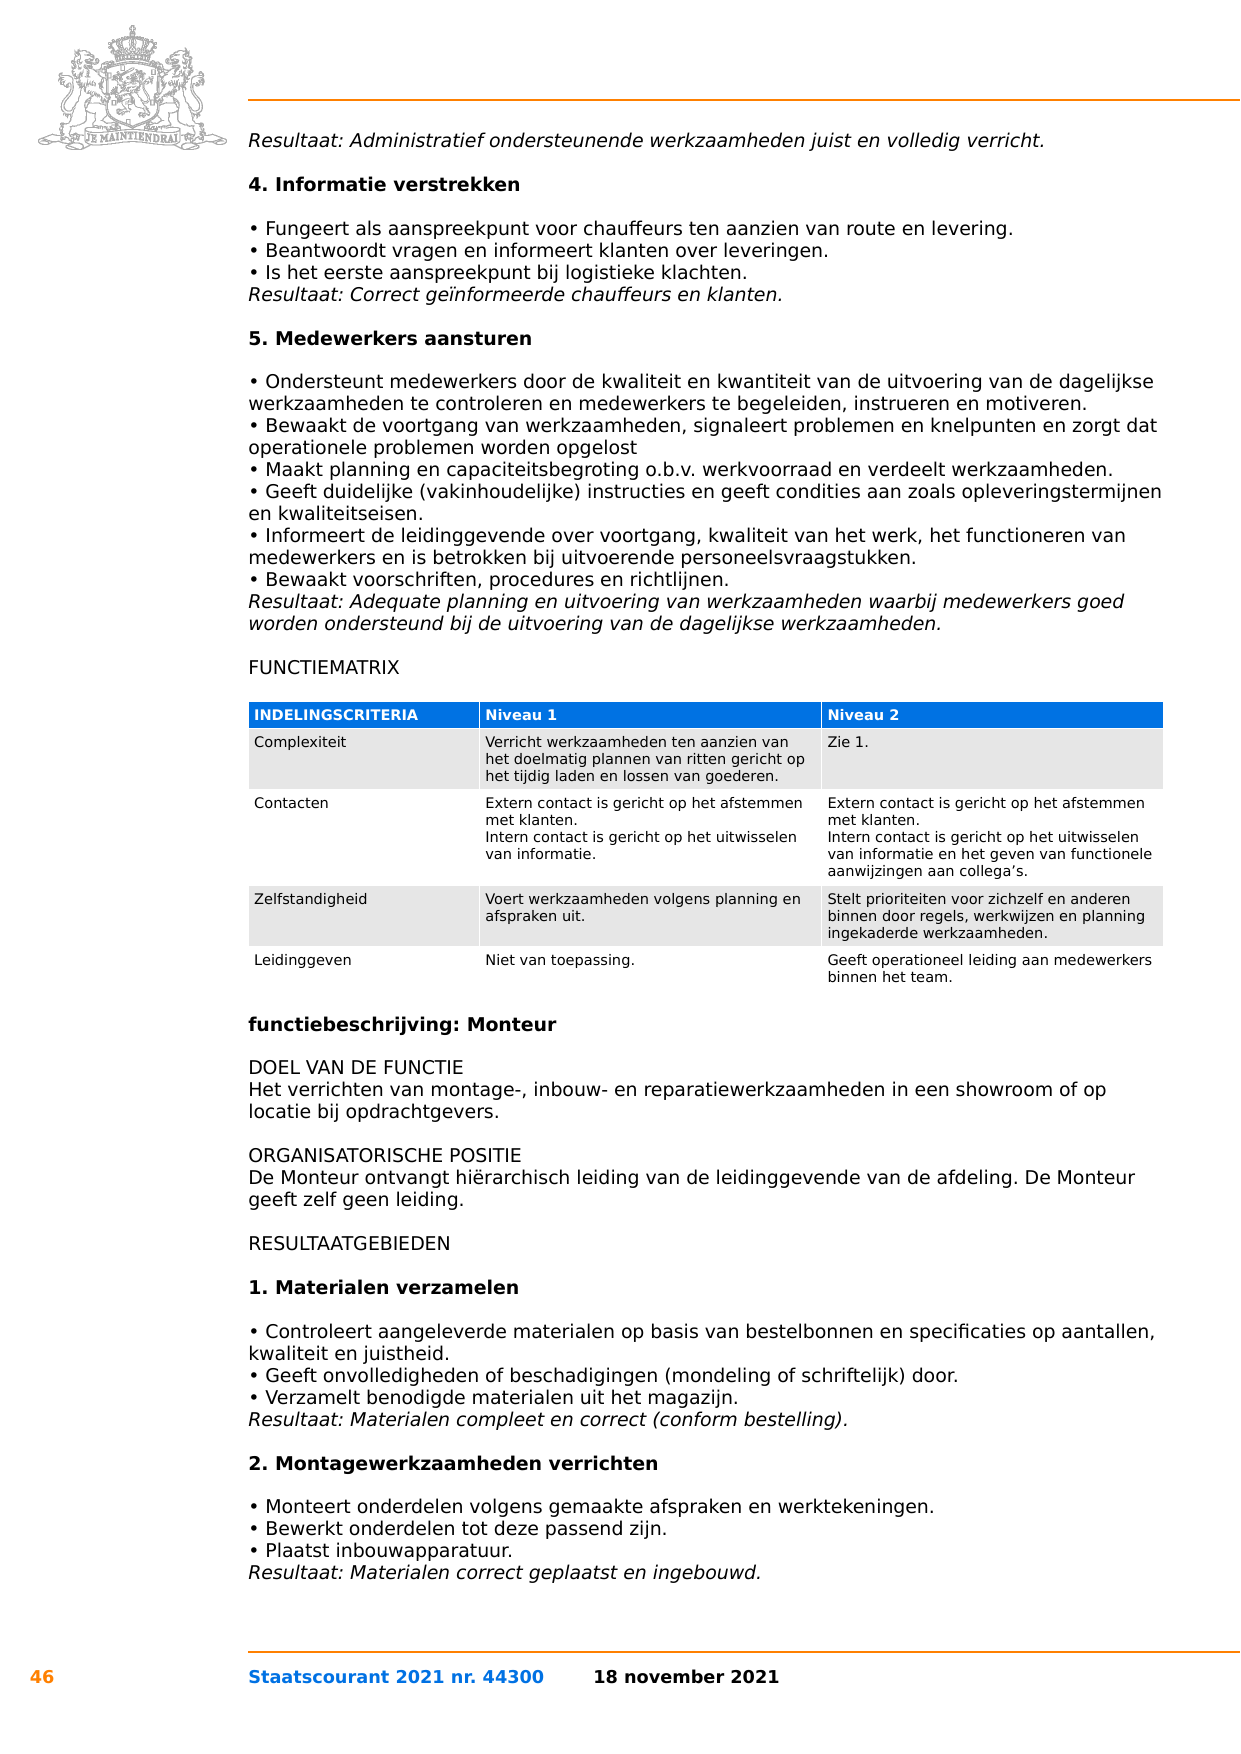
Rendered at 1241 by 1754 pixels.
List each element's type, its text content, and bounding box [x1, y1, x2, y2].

table_cell Zelfstandigheid [249, 886, 479, 946]
table_cell Contacten [249, 791, 479, 885]
text • Informeert de leidinggevende over voortgang, kwaliteit van het werk, het functioneren van medewerkers en is betrokken bij uitvoerende personeelsvraagstukken. [248, 525, 1163, 569]
subtitle 1. Materialen verzamelen [248, 1277, 1163, 1299]
text • Geeft onvolledigheden of beschadigingen (mondeling of schriftelijk) door. [248, 1364, 1163, 1387]
text Resultaat: Correct geïnformeerde chauffeurs en klanten. [248, 283, 1163, 306]
text Het verrichten van montage-, inbouw- en reparatiewerkzaamheden in een showroom of op locatie bij opdrachtgevers. [248, 1079, 1163, 1123]
text • Beantwoordt vragen en informeert klanten over leveringen. [248, 239, 1163, 262]
table_cell Stelt prioriteiten voor zichzelf en anderen binnen door regels, werkwijzen en planning ingekaderde werkzaamheden. [822, 886, 1163, 946]
text RESULTAATGEBIEDEN [248, 1233, 1163, 1255]
table_cell Geeft operationeel leiding aan medewerkers binnen het team. [822, 947, 1163, 991]
text DOEL VAN DE FUNCTIE [248, 1057, 1163, 1079]
table_cell Extern contact is gericht op het afstemmen met klanten. Intern contact is gericht op het uitwisselen van informatie en het geven van functionele aanwijzingen aan collega’s. [822, 791, 1163, 885]
table_cell Extern contact is gericht op het afstemmen met klanten. Intern contact is gericht op het uitwisselen van informatie. [480, 791, 821, 885]
subtitle 4. Informatie verstrekken [248, 174, 1163, 196]
text Resultaat: Materialen compleet en correct (conform bestelling). [248, 1408, 1163, 1431]
subtitle 2. Montagewerkzaamheden verrichten [248, 1452, 1163, 1474]
text • Bewaakt voorschriften, procedures en richtlijnen. [248, 569, 1163, 591]
text • Fungeert als aanspreekpunt voor chauffeurs ten aanzien van route en levering. [248, 218, 1163, 239]
subtitle functiebeschrijving: Monteur [248, 1013, 1163, 1035]
text • Geeft duidelijke (vakinhoudelijke) instructies en geeft condities aan zoals opleveringstermijnen en kwaliteitseisen. [248, 481, 1163, 525]
picture [38, 25, 227, 150]
text • Plaatst inbouwapparatuur. [248, 1540, 1163, 1562]
text FUNCTIEMATRIX [248, 657, 1163, 679]
subtitle 5. Medewerkers aansturen [248, 327, 1163, 349]
text • Verzamelt benodigde materialen uit het magazijn. [248, 1387, 1163, 1408]
table_header Niveau 2 [822, 702, 1163, 728]
text Resultaat: Materialen correct geplaatst en ingebouwd. [248, 1562, 1163, 1584]
table_header INDELINGSCRITERIA [249, 702, 479, 728]
text • Controleert aangeleverde materialen op basis van bestelbonnen en specificaties op aantallen, kwaliteit en juistheid. [248, 1321, 1163, 1364]
text • Monteert onderdelen volgens gemaakte afspraken en werktekeningen. [248, 1496, 1163, 1518]
text • Bewerkt onderdelen tot deze passend zijn. [248, 1518, 1163, 1540]
text ORGANISATORISCHE POSITIE [248, 1145, 1163, 1167]
table_cell Leidinggeven [249, 947, 479, 991]
table_cell Zie 1. [822, 729, 1163, 789]
text De Monteur ontvangt hiërarchisch leiding van de leidinggevende van de afdeling. De Monteur geeft zelf geen leiding. [248, 1167, 1163, 1211]
text • Bewaakt de voortgang van werkzaamheden, signaleert problemen en knelpunten en zorgt dat operationele problemen worden opgelost [248, 415, 1163, 459]
table_cell Verricht werkzaamheden ten aanzien van het doelmatig plannen van ritten gericht op het tijdig laden en lossen van goederen. [480, 729, 821, 789]
text Resultaat: Adequate planning en uitvoering van werkzaamheden waarbij medewerkers goed worden ondersteund bij de uitvoering van de dagelijkse werkzaamheden. [248, 591, 1163, 635]
text • Maakt planning en capaciteitsbegroting o.b.v. werkvoorraad en verdeelt werkzaamheden. [248, 459, 1163, 481]
text • Is het eerste aanspreekpunt bij logistieke klachten. [248, 262, 1163, 283]
table_cell Niet van toepassing. [480, 947, 821, 991]
table_cell Voert werkzaamheden volgens planning en afspraken uit. [480, 886, 821, 946]
text Resultaat: Administratief ondersteunende werkzaamheden juist en volledig verricht. [248, 130, 1163, 152]
table_cell Complexiteit [249, 729, 479, 789]
text • Ondersteunt medewerkers door de kwaliteit en kwantiteit van de uitvoering van de dagelijkse werkzaamheden te controleren en medewerkers te begeleiden, instrueren en motiveren. [248, 371, 1163, 415]
table_header Niveau 1 [480, 702, 821, 728]
